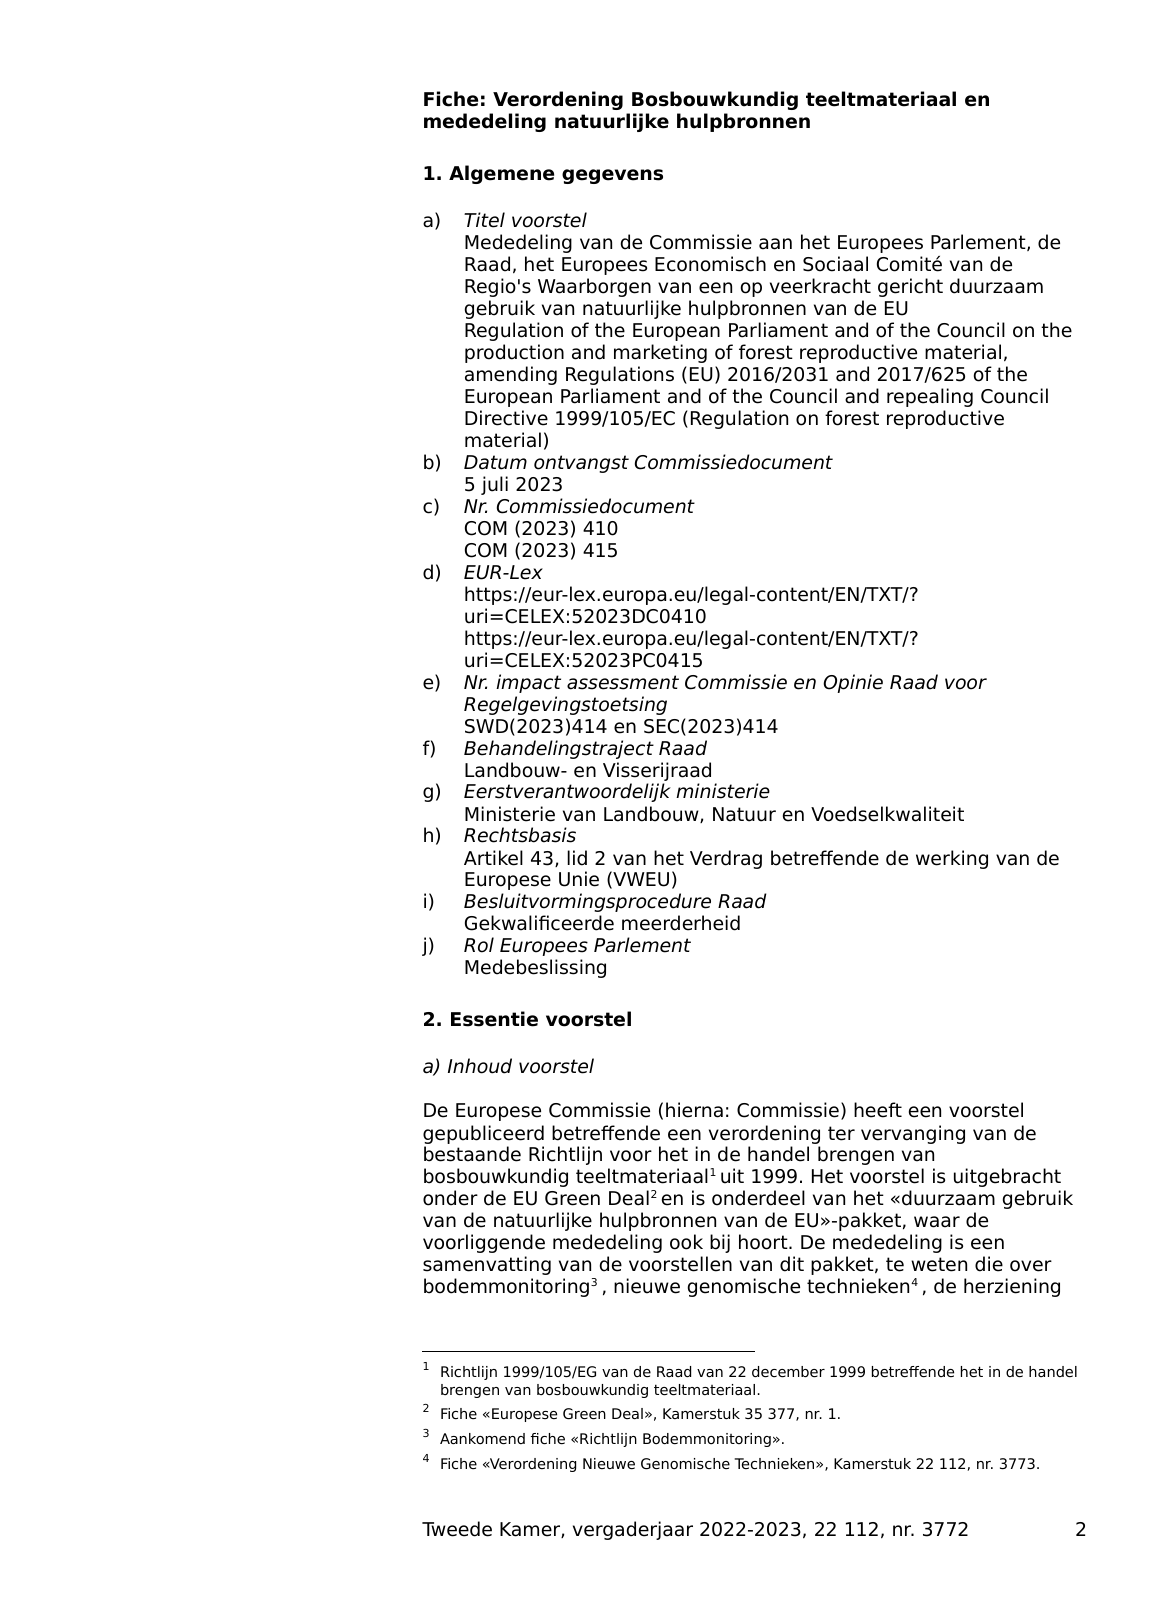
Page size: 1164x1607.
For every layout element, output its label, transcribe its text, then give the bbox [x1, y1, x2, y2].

text COM (2023) 415 [464, 540, 1087, 562]
text d) EUR-Lex [422, 562, 1087, 584]
text Fiche «Verordening Nieuwe Genomische Technieken», Kamerstuk 22 112, nr. 3773. [422, 1452, 1087, 1474]
text e) Nr. impact assessment Commissie en Opinie Raad voor Regelgevingstoetsing [422, 672, 1087, 716]
text Gekwalificeerde meerderheid [464, 913, 1087, 935]
text Mededeling van de Commissie aan het Europees Parlement, de Raad, het Europees Economisch en Sociaal Comité van de Regio's Waarborgen van een op veerkracht gericht duurzaam gebruik van natuurlijke hulpbronnen van de EU [464, 232, 1087, 320]
text Landbouw- en Visserijraad [464, 759, 1087, 781]
text f) Behandelingstraject Raad [422, 737, 1087, 759]
text Ministerie van Landbouw, Natuur en Voedselkwaliteit [464, 803, 1087, 825]
text i) Besluitvormingsprocedure Raad [422, 891, 1087, 913]
text h) Rechtsbasis [422, 825, 1087, 847]
text j) Rol Europees Parlement [422, 935, 1087, 957]
text c) Nr. Commissiedocument [422, 496, 1087, 518]
text Medebeslissing [464, 957, 1087, 979]
text COM (2023) 410 [464, 518, 1087, 540]
text 5 juli 2023 [464, 474, 1087, 496]
text Aankomend fiche «Richtlijn Bodemmonitoring». [422, 1427, 1087, 1449]
text SWD(2023)414 en SEC(2023)414 [464, 716, 1087, 737]
text https://eur-lex.europa.eu/legal-content/EN/TXT/?uri=CELEX:52023DC0410 [464, 584, 1087, 628]
text De Europese Commissie (hierna: Commissie) heeft een voorstel gepubliceerd betreffende een verordening ter vervanging van de bestaande Richtlijn voor het in de handel brengen van bosbouwkundig teeltmateriaaluit 1999. Het voorstel is uitgebracht onder de EU Green Dealen is onderdeel van het «duurzaam gebruik van de natuurlijke hulpbronnen van de EU»-pakket, waar de voorliggende mededeling ook bij hoort. De mededeling is een samenvatting van de voorstellen van dit pakket, te weten die over bodemmonitoring, nieuwe genomische technieken, de herziening [422, 1100, 1087, 1298]
subtitle 2. Essentie voorstel [422, 1009, 1087, 1031]
text Fiche «Europese Green Deal», Kamerstuk 35 377, nr. 1. [422, 1402, 1087, 1424]
subtitle Fiche: Verordening Bosbouwkundig teeltmateriaal en mededeling natuurlijke hulpbronnen [422, 89, 1087, 133]
text b) Datum ontvangst Commissiedocument [422, 452, 1087, 474]
text https://eur-lex.europa.eu/legal-content/EN/TXT/?uri=CELEX:52023PC0415 [464, 628, 1087, 672]
text a) Titel voorstel [422, 210, 1087, 232]
text Richtlijn 1999/105/EG van de Raad van 22 december 1999 betreffende het in de handel brengen van bosbouwkundig teeltmateriaal. [422, 1360, 1087, 1399]
text g) Eerstverantwoordelijk ministerie [422, 781, 1087, 803]
subtitle a) Inhoud voorstel [422, 1056, 1087, 1078]
text Regulation of the European Parliament and of the Council on the production and marketing of forest reproductive material, amending Regulations (EU) 2016/2031 and 2017/625 of the European Parliament and of the Council and repealing Council Directive 1999/105/EC (Regulation on forest reproductive material) [464, 320, 1087, 452]
subtitle 1. Algemene gegevens [422, 163, 1087, 185]
text Artikel 43, lid 2 van het Verdrag betreffende de werking van de Europese Unie (VWEU) [464, 847, 1087, 891]
